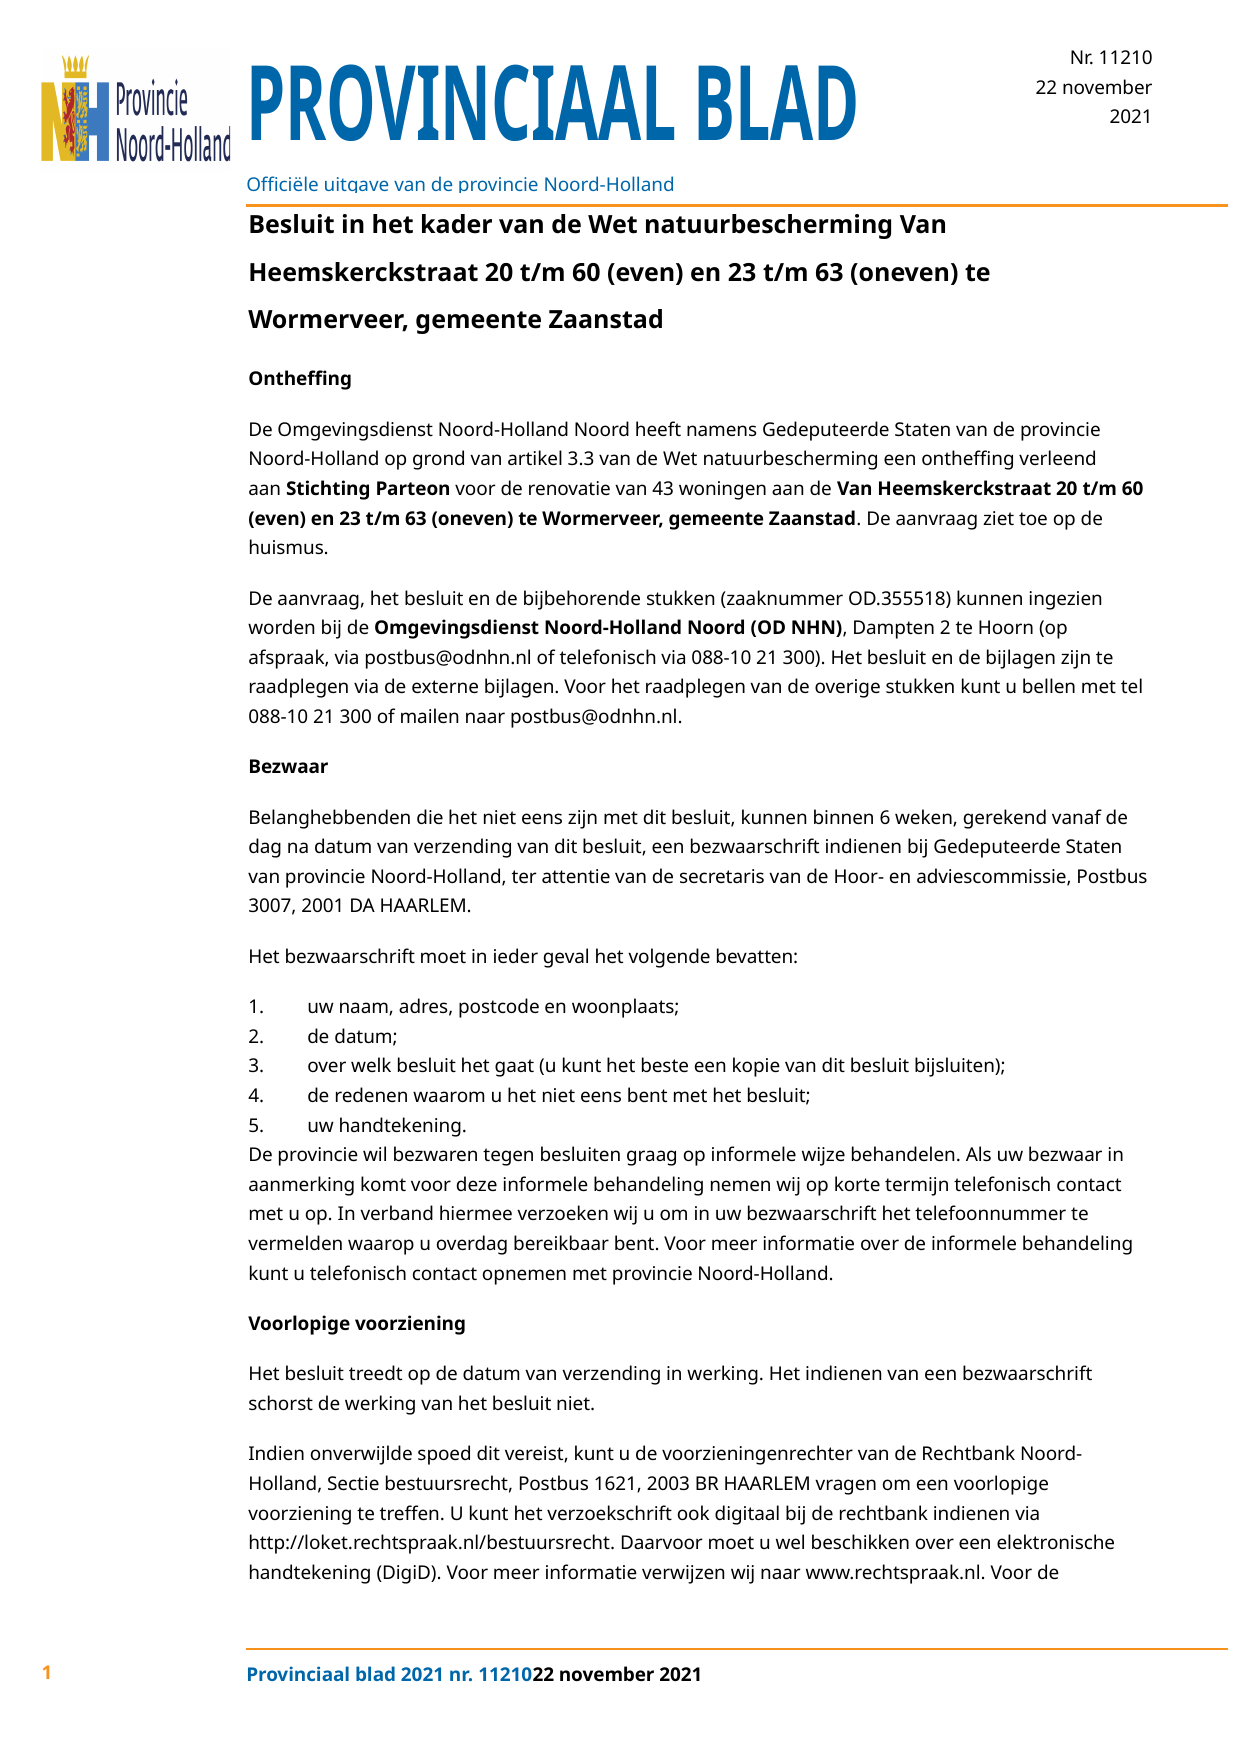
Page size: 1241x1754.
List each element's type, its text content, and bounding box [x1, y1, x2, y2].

list de redenen waarom u het niet eens bent met het besluit; [248, 1082, 1152, 1108]
list uw naam, adres, postcode en woonplaats; [248, 993, 1152, 1019]
list uw handtekening. [248, 1112, 1152, 1137]
text Belanghebbenden die het niet eens zijn met dit besluit, kunnen binnen 6 weken, gerekend vanaf de dag na datum van verzending van dit besluit, een bezwaarschrift indienen bij Gedeputeerde Staten van provincie Noord-Holland, ter attentie van de secretaris van de Hoor- en adviescommissie, Postbus 3007, 2001 DA HAARLEM. [248, 804, 1152, 918]
text De Omgevingsdienst Noord-Holland Noord heeft namens Gedeputeerde Staten van de provincie Noord-Holland op grond van artikel 3.3 van de Wet natuurbescherming een ontheffing verleend aan Stichting Parteon voor de renovatie van 43 woningen aan de Van Heemskerckstraat 20 t/m 60 (even) en 23 t/m 63 (oneven) te Wormerveer, gemeente Zaanstad. De aanvraag ziet toe op de huismus. [248, 416, 1152, 560]
text Bezwaar [248, 753, 1152, 779]
text Het bezwaarschrift moet in ieder geval het volgende bevatten: [248, 943, 1152, 969]
text Ontheffing [248, 366, 1152, 391]
text Indien onverwijlde spoed dit vereist, kunt u de voorzieningenrechter van de Rechtbank Noord-Holland, Sectie bestuursrecht, Postbus 1621, 2003 BR HAARLEM vragen om een voorlopige voorziening te treffen. U kunt het verzoekschrift ook digitaal bij de rechtbank indienen via http://loket.rechtspraak.nl/bestuursrecht. Daarvoor moet u wel beschikken over een elektronische handtekening (DigiD). Voor meer informatie verwijzen wij naar www.rechtspraak.nl. Voor de [248, 1441, 1152, 1584]
list de datum; [248, 1023, 1152, 1049]
picture [41, 47, 231, 172]
text De provincie wil bezwaren tegen besluiten graag op informele wijze behandelen. Als uw bezwaar in aanmerking komt voor deze informele behandeling nemen wij op korte termijn telefonisch contact met u op. In verband hiermee verzoeken wij u om in uw bezwaarschrift het telefoonnummer te vermelden waarop u overdag bereikbaar bent. Voor meer informatie over de informele behandeling kunt u telefonisch contact opnemen met provincie Noord-Holland. [248, 1141, 1152, 1285]
text Besluit in het kader van de Wet natuurbescherming Van Heemskerckstraat 20 t/m 60 (even) en 23 t/m 63 (oneven) te Wormerveer, gemeente Zaanstad [248, 207, 1152, 336]
text Het besluit treedt op de datum van verzending in werking. Het indienen van een bezwaarschrift schorst de werking van het besluit niet. [248, 1361, 1152, 1416]
list over welk besluit het gaat (u kunt het beste een kopie van dit besluit bijsluiten); [248, 1053, 1152, 1078]
text De aanvraag, het besluit en de bijbehorende stukken (zaaknummer OD.355518) kunnen ingezien worden bij de Omgevingsdienst Noord-Holland Noord (OD NHN), Dampten 2 te Hoorn (op afspraak, via postbus@odnhn.nl of telefonisch via 088-10 21 300). Het besluit en de bijlagen zijn te raadplegen via de externe bijlagen. Voor het raadplegen van de overige stukken kunt u bellen met tel 088-10 21 300 of mailen naar postbus@odnhn.nl. [248, 585, 1152, 729]
text Voorlopige voorziening [248, 1310, 1152, 1336]
